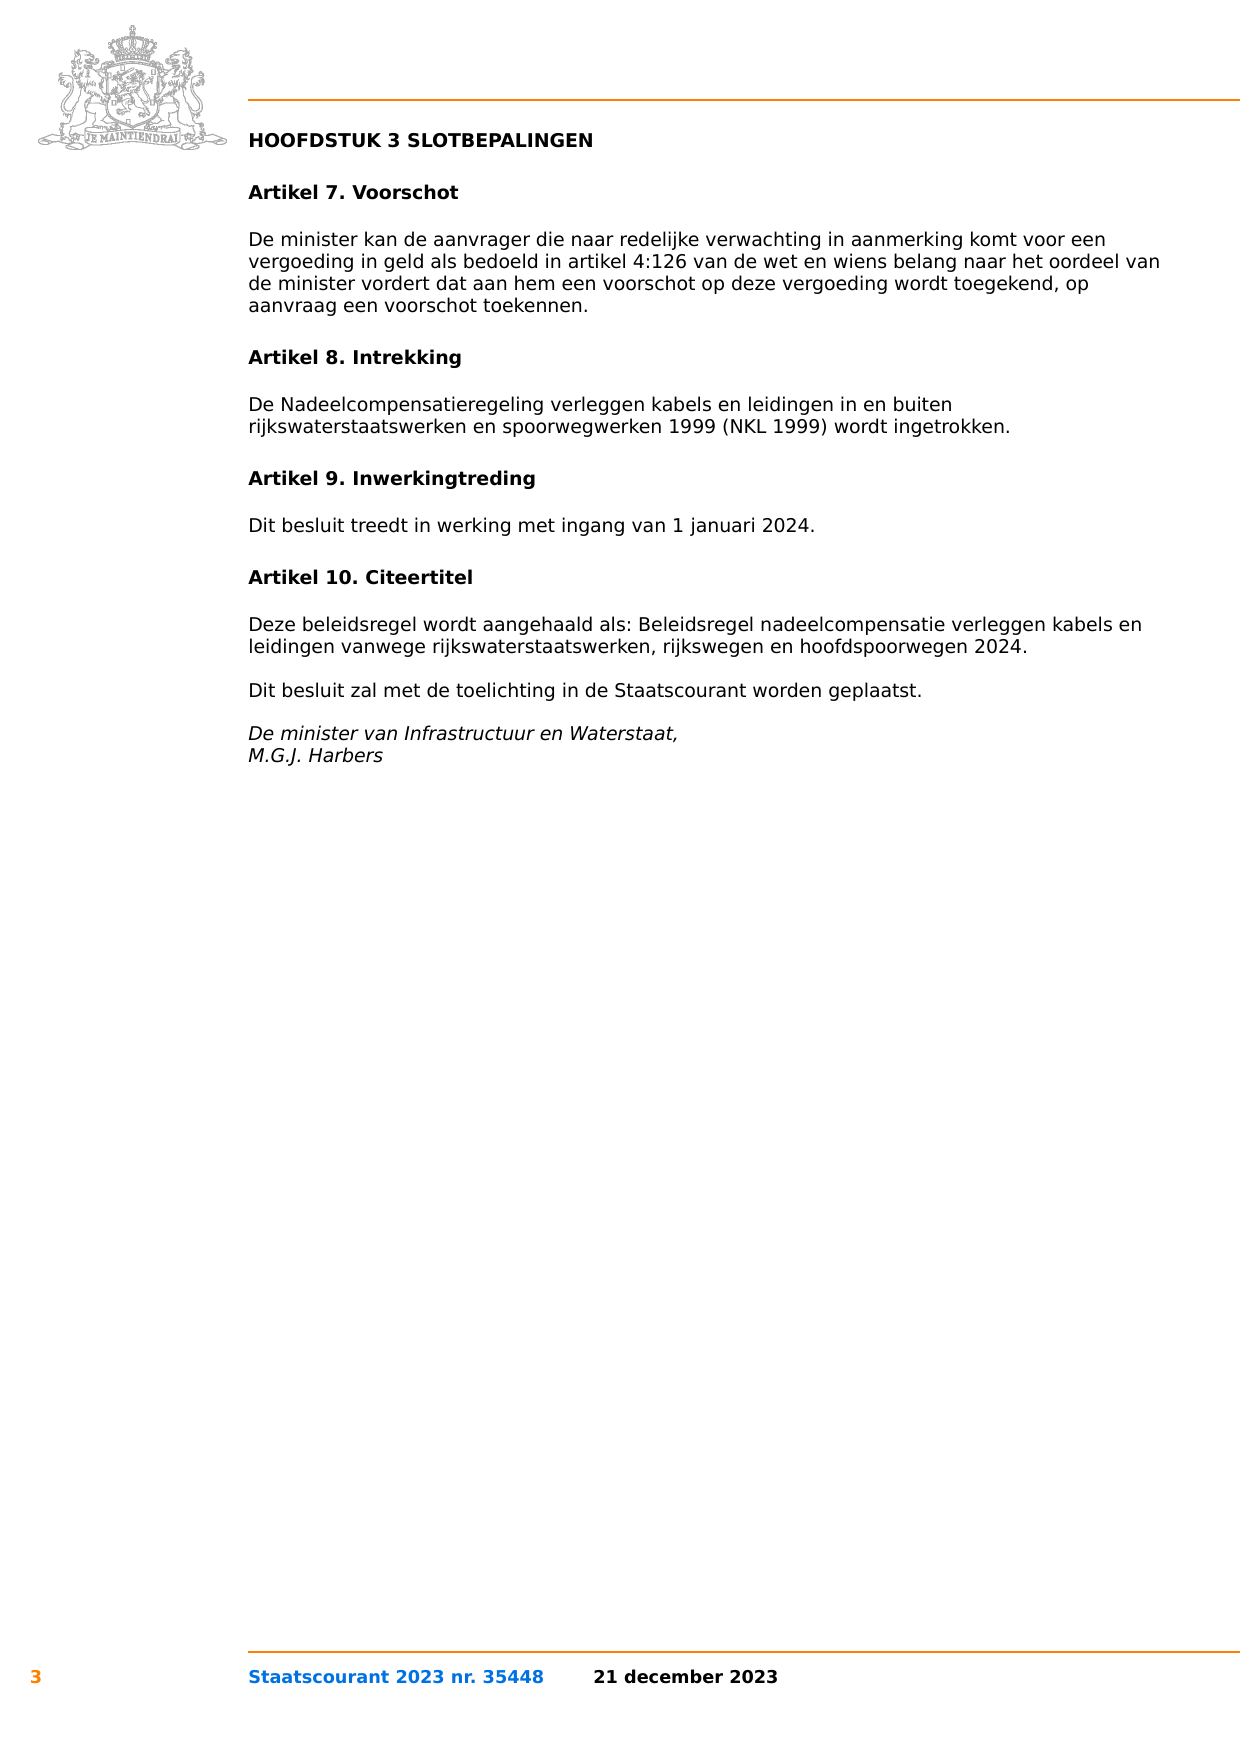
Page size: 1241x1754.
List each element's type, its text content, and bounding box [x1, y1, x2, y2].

text Dit besluit zal met de toelichting in de Staatscourant worden geplaatst. [248, 679, 1163, 701]
subtitle HOOFDSTUK 3 SLOTBEPALINGEN [248, 130, 1163, 152]
subtitle Artikel 9. Inwerkingtreding [248, 468, 1163, 490]
text Dit besluit treedt in werking met ingang van 1 januari 2024. [248, 515, 1163, 537]
text De minister kan de aanvrager die naar redelijke verwachting in aanmerking komt voor een vergoeding in geld als bedoeld in artikel 4:126 van de wet en wiens belang naar het oordeel van de minister vordert dat aan hem een voorschot op deze vergoeding wordt toegekend, op aanvraag een voorschot toekennen. [248, 229, 1163, 317]
subtitle Artikel 10. Citeertitel [248, 567, 1163, 589]
subtitle Artikel 8. Intrekking [248, 347, 1163, 369]
picture [38, 25, 227, 150]
subtitle Artikel 7. Voorschot [248, 182, 1163, 204]
text Deze beleidsregel wordt aangehaald als: Beleidsregel nadeelcompensatie verleggen kabels en leidingen vanwege rijkswaterstaatswerken, rijkswegen en hoofdspoorwegen 2024. [248, 614, 1163, 658]
text De minister van Infrastructuur en Waterstaat, M.G.J. Harbers [248, 723, 1163, 767]
text De Nadeelcompensatieregeling verleggen kabels en leidingen in en buiten rijkswaterstaatswerken en spoorwegwerken 1999 (NKL 1999) wordt ingetrokken. [248, 394, 1163, 438]
